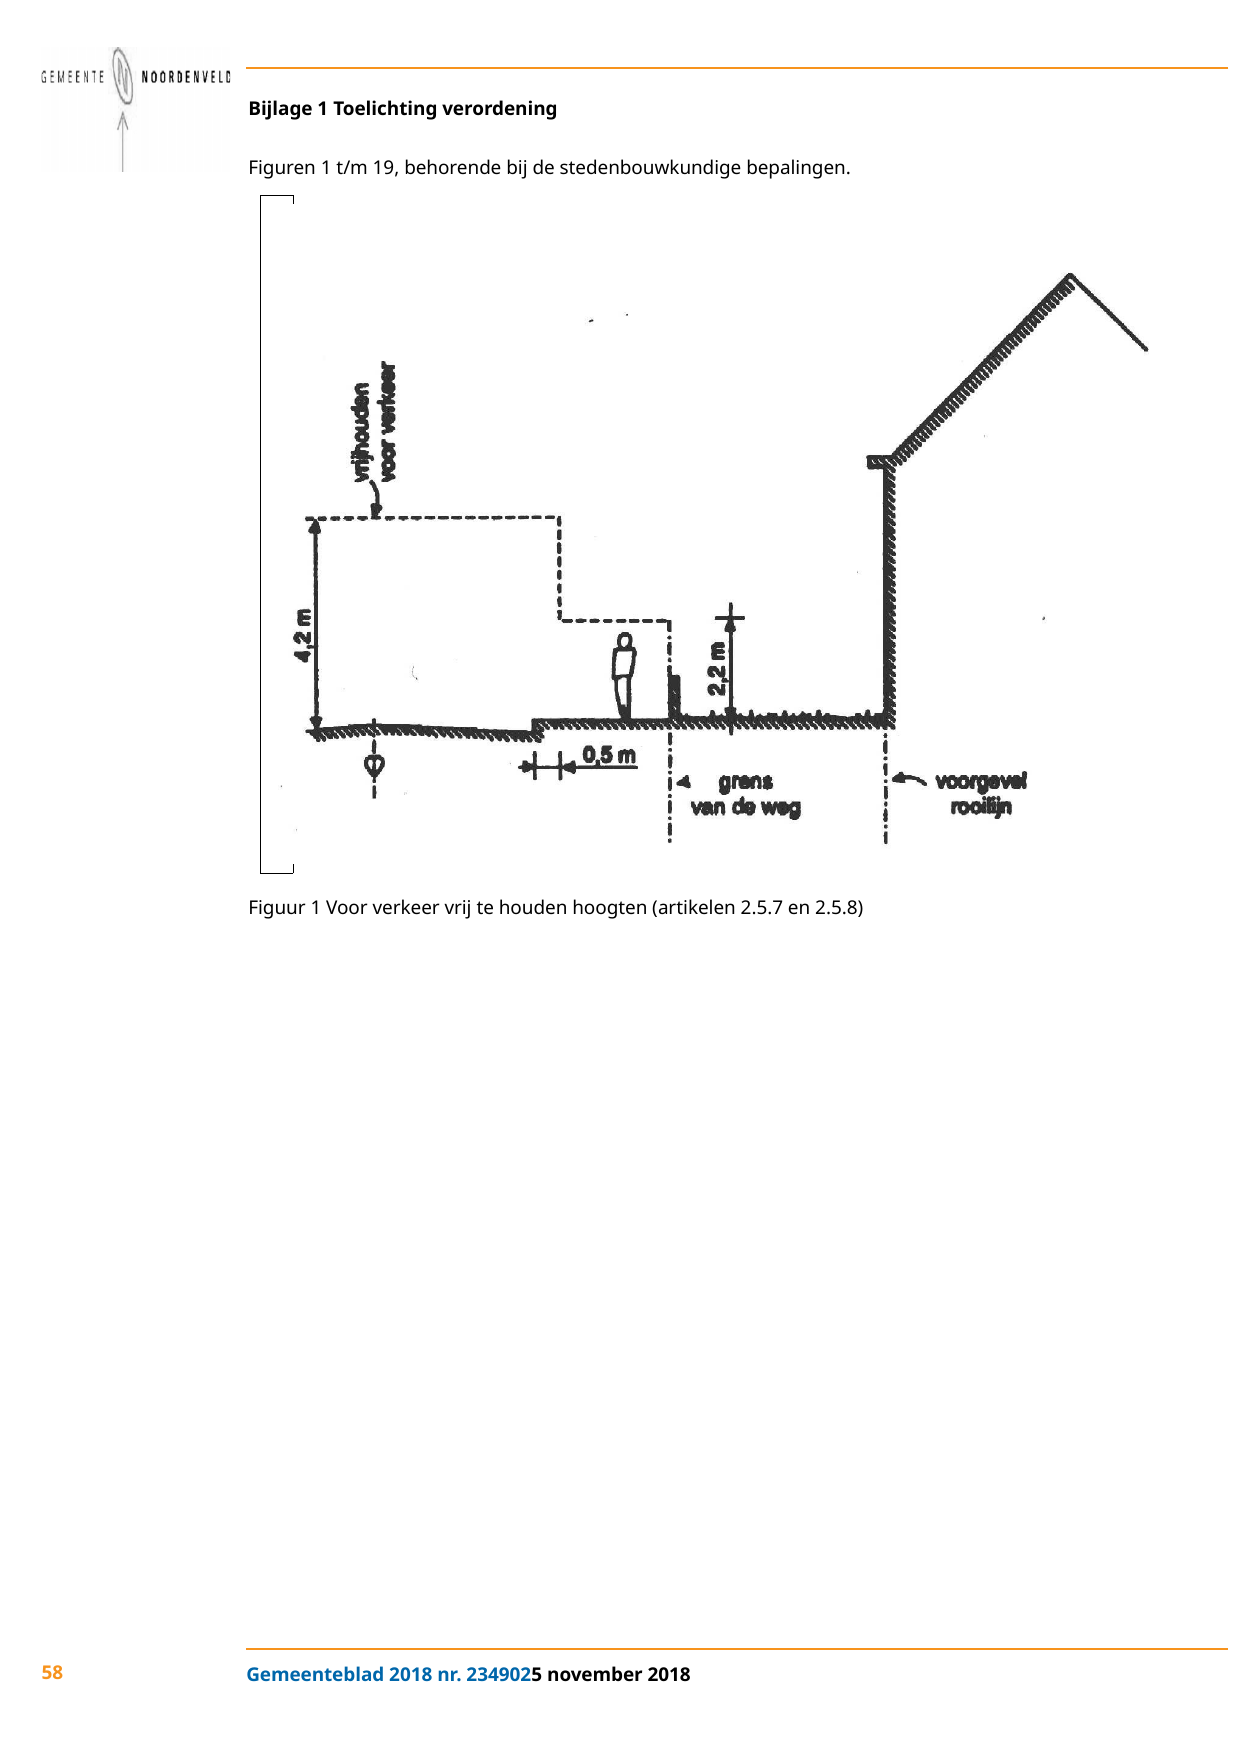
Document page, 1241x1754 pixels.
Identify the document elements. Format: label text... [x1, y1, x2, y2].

text Bijlage 1 Toelichting verordening [248, 95, 1152, 121]
text Figuren 1 t/m 19, behorende bij de stedenbouwkundige bepalingen. [248, 154, 1152, 180]
picture [268, 204, 1173, 864]
text Figuur 1 Voor verkeer vrij te houden hoogten (artikelen 2.5.7 en 2.5.8) [248, 894, 1152, 919]
picture [41, 47, 231, 172]
